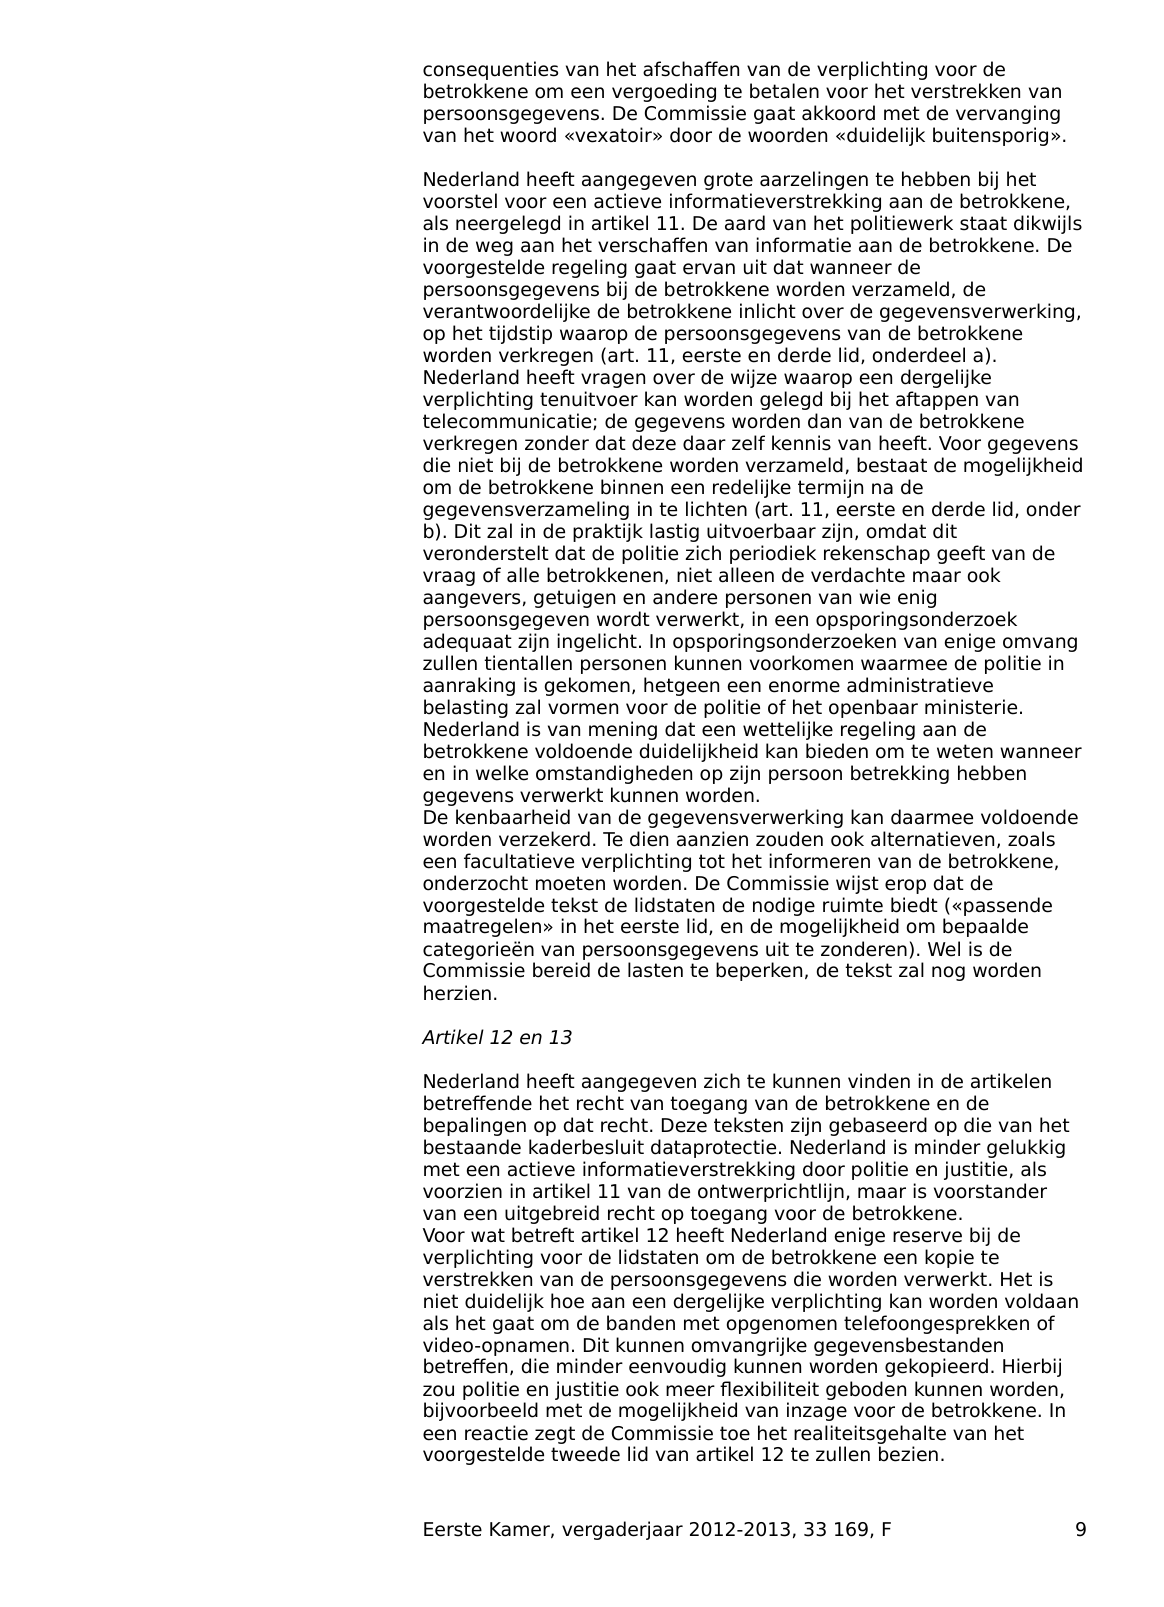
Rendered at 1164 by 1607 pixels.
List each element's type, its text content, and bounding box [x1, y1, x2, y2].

text consequenties van het afschaffen van de verplichting voor de betrokkene om een vergoeding te betalen voor het verstrekken van persoonsgegevens. De Commissie gaat akkoord met de vervanging van het woord «vexatoir» door de woorden «duidelijk buitensporig». [422, 59, 1087, 147]
text De kenbaarheid van de gegevensverwerking kan daarmee voldoende worden verzekerd. Te dien aanzien zouden ook alternatieven, zoals een facultatieve verplichting tot het informeren van de betrokkene, onderzocht moeten worden. De Commissie wijst erop dat de voorgestelde tekst de lidstaten de nodige ruimte biedt («passende maatregelen» in het eerste lid, en de mogelijkheid om bepaalde categorieën van persoonsgegevens uit te zonderen). Wel is de Commissie bereid de lasten te beperken, de tekst zal nog worden herzien. [422, 807, 1087, 1004]
text Voor wat betreft artikel 12 heeft Nederland enige reserve bij de verplichting voor de lidstaten om de betrokkene een kopie te verstrekken van de persoonsgegevens die worden verwerkt. Het is niet duidelijk hoe aan een dergelijke verplichting kan worden voldaan als het gaat om de banden met opgenomen telefoongesprekken of video-opnamen. Dit kunnen omvangrijke gegevensbestanden betreffen, die minder eenvoudig kunnen worden gekopieerd. Hierbij zou politie en justitie ook meer flexibiliteit geboden kunnen worden, bijvoorbeeld met de mogelijkheid van inzage voor de betrokkene. In een reactie zegt de Commissie toe het realiteitsgehalte van het voorgestelde tweede lid van artikel 12 te zullen bezien. [422, 1224, 1087, 1466]
text Nederland heeft aangegeven grote aarzelingen te hebben bij het voorstel voor een actieve informatieverstrekking aan de betrokkene, als neergelegd in artikel 11. De aard van het politiewerk staat dikwijls in de weg aan het verschaffen van informatie aan de betrokkene. De voorgestelde regeling gaat ervan uit dat wanneer de persoonsgegevens bij de betrokkene worden verzameld, de verantwoordelijke de betrokkene inlicht over de gegevensverwerking, op het tijdstip waarop de persoonsgegevens van de betrokkene worden verkregen (art. 11, eerste en derde lid, onderdeel a). Nederland heeft vragen over de wijze waarop een dergelijke verplichting tenuitvoer kan worden gelegd bij het aftappen van telecommunicatie; de gegevens worden dan van de betrokkene verkregen zonder dat deze daar zelf kennis van heeft. Voor gegevens die niet bij de betrokkene worden verzameld, bestaat de mogelijkheid om de betrokkene binnen een redelijke termijn na de gegevensverzameling in te lichten (art. 11, eerste en derde lid, onder b). Dit zal in de praktijk lastig uitvoerbaar zijn, omdat dit veronderstelt dat de politie zich periodiek rekenschap geeft van de vraag of alle betrokkenen, niet alleen de verdachte maar ook aangevers, getuigen en andere personen van wie enig persoonsgegeven wordt verwerkt, in een opsporingsonderzoek adequaat zijn ingelicht. In opsporingsonderzoeken van enige omvang zullen tientallen personen kunnen voorkomen waarmee de politie in aanraking is gekomen, hetgeen een enorme administratieve belasting zal vormen voor de politie of het openbaar ministerie. Nederland is van mening dat een wettelijke regeling aan de betrokkene voldoende duidelijkheid kan bieden om te weten wanneer en in welke omstandigheden op zijn persoon betrekking hebben gegevens verwerkt kunnen worden. [422, 169, 1087, 807]
text Nederland heeft aangegeven zich te kunnen vinden in de artikelen betreffende het recht van toegang van de betrokkene en de bepalingen op dat recht. Deze teksten zijn gebaseerd op die van het bestaande kaderbesluit dataprotectie. Nederland is minder gelukkig met een actieve informatieverstrekking door politie en justitie, als voorzien in artikel 11 van de ontwerprichtlijn, maar is voorstander van een uitgebreid recht op toegang voor de betrokkene. [422, 1071, 1087, 1224]
subtitle Artikel 12 en 13 [422, 1027, 1087, 1048]
